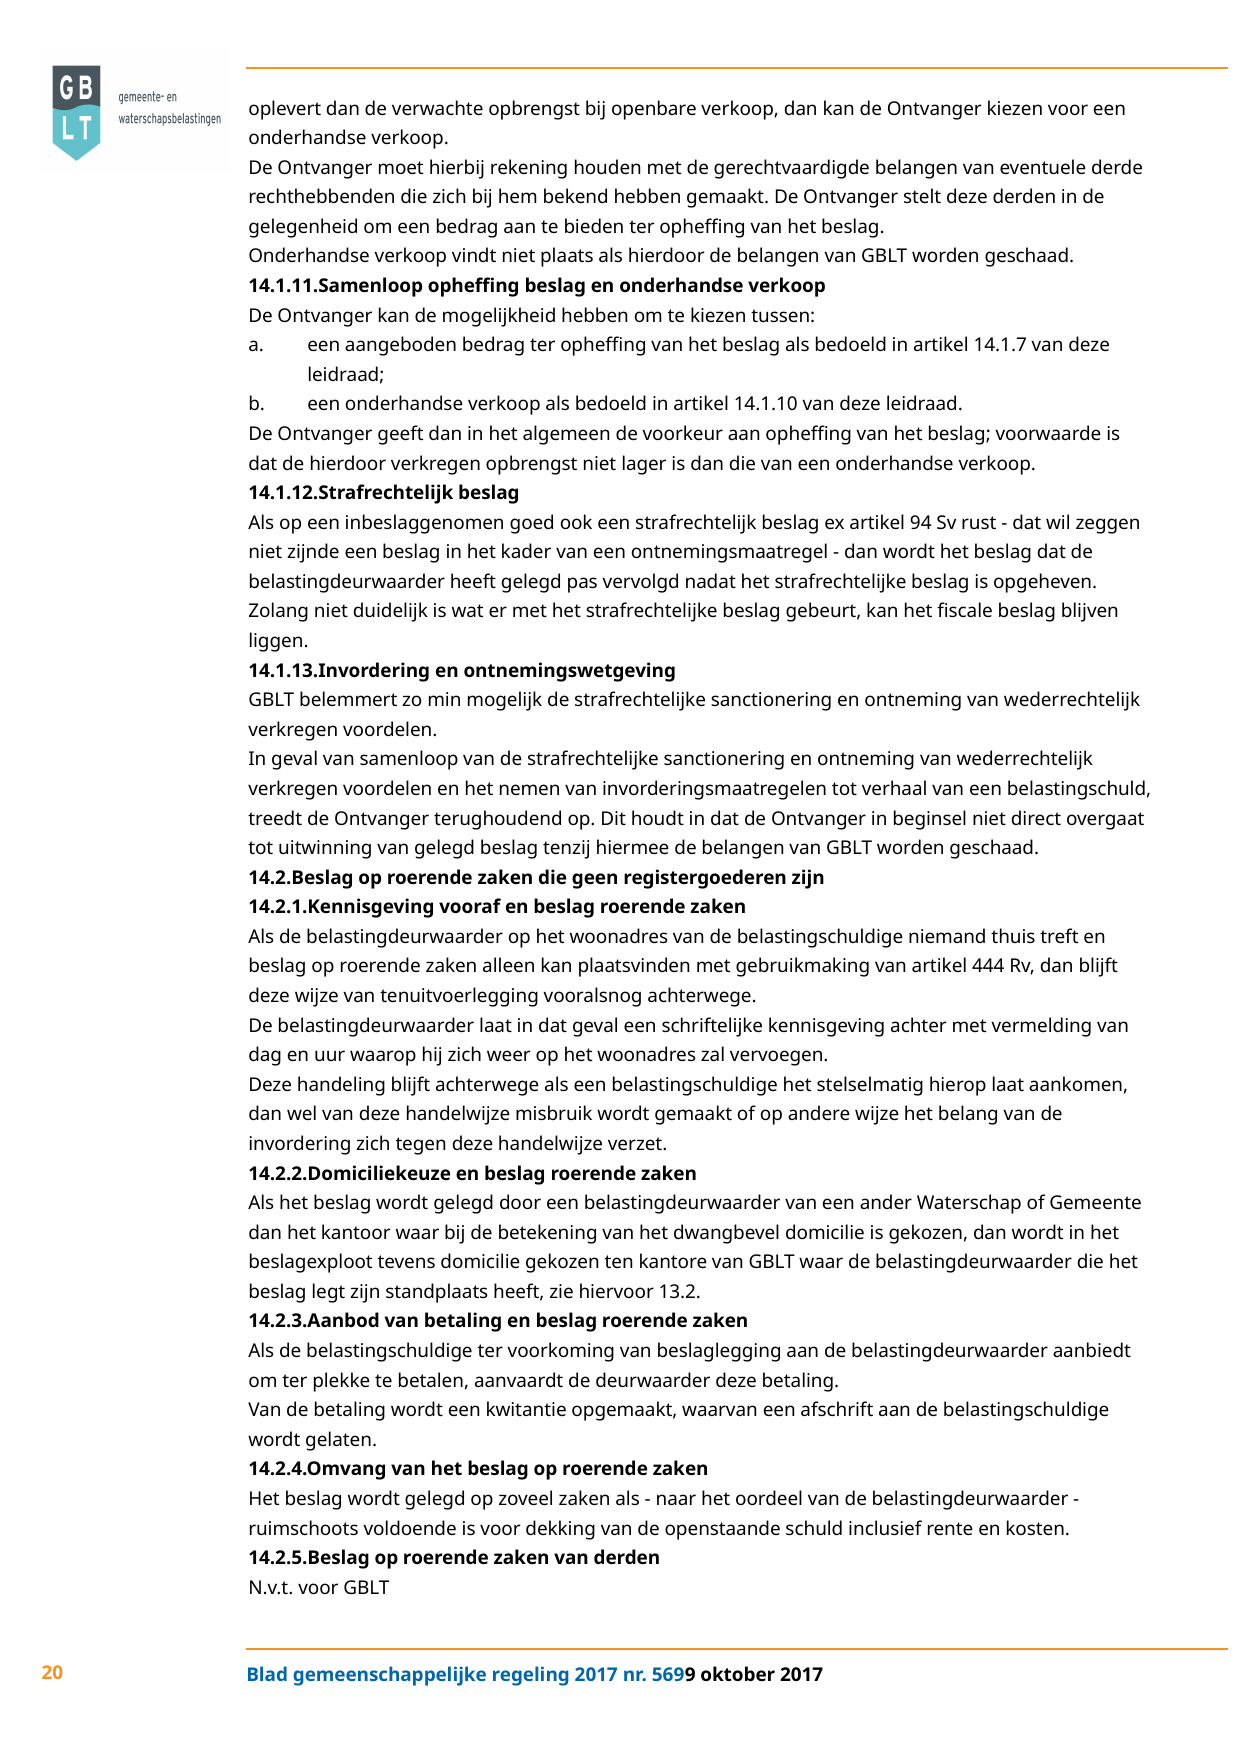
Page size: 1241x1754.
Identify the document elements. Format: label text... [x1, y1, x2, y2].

text Als de belastingdeurwaarder op het woonadres van de belastingschuldige niemand thuis treft en beslag op roerende zaken alleen kan plaatsvinden met gebruikmaking van artikel 444 Rv, dan blijft deze wijze van tenuitvoerlegging vooralsnog achterwege. [248, 923, 1152, 1008]
text Onderhandse verkoop vindt niet plaats als hierdoor de belangen van GBLT worden geschaad. [248, 243, 1152, 268]
text Als de belastingschuldige ter voorkoming van beslaglegging aan de belastingdeurwaarder aanbiedt om ter plekke te betalen, aanvaardt de deurwaarder deze betaling. [248, 1337, 1152, 1393]
text In geval van samenloop van de strafrechtelijke sanctionering en ontneming van wederrechtelijk verkregen voordelen en het nemen van invorderingsmaatregelen tot verhaal van een belastingschuld, treedt de Ontvanger terughoudend op. Dit houdt in dat de Ontvanger in beginsel niet direct overgaat tot uitwinning van gelegd beslag tenzij hiermee de belangen van GBLT worden geschaad. [248, 746, 1152, 860]
text De Ontvanger kan de mogelijkheid hebben om te kiezen tussen: [248, 302, 1152, 328]
text 14.2.4.Omvang van het beslag op roerende zaken [248, 1456, 1152, 1481]
text 14.2.2.Domiciliekeuze en beslag roerende zaken [248, 1160, 1152, 1186]
text oplevert dan de verwachte opbrengst bij openbare verkoop, dan kan de Ontvanger kiezen voor een onderhandse verkoop. [248, 95, 1152, 150]
text De Ontvanger geeft dan in het algemeen de voorkeur aan opheffing van het beslag; voorwaarde is dat de hierdoor verkregen opbrengst niet lager is dan die van een onderhandse verkoop. [248, 420, 1152, 476]
text N.v.t. voor GBLT [248, 1574, 1152, 1600]
text Als het beslag wordt gelegd door een belastingdeurwaarder van een ander Waterschap of Gemeente dan het kantoor waar bij de betekening van het dwangbevel domicilie is gekozen, dan wordt in het beslagexploot tevens domicilie gekozen ten kantore van GBLT waar de belastingdeurwaarder die het beslag legt zijn standplaats heeft, zie hiervoor 13.2. [248, 1189, 1152, 1304]
list een onderhandse verkoop als bedoeld in artikel 14.1.10 van deze leidraad. [248, 391, 1152, 416]
text Zolang niet duidelijk is wat er met het strafrechtelijke beslag gebeurt, kan het fiscale beslag blijven liggen. [248, 598, 1152, 653]
text De belastingdeurwaarder laat in dat geval een schriftelijke kennisgeving achter met vermelding van dag en uur waarop hij zich weer op het woonadres zal vervoegen. [248, 1012, 1152, 1067]
text 14.1.12.Strafrechtelijk beslag [248, 479, 1152, 505]
text 14.2.1.Kennisgeving vooraf en beslag roerende zaken [248, 893, 1152, 919]
text 14.2.3.Aanbod van betaling en beslag roerende zaken [248, 1308, 1152, 1333]
picture [41, 47, 231, 172]
text Deze handeling blijft achterwege als een belastingschuldige het stelselmatig hierop laat aankomen, dan wel van deze handelwijze misbruik wordt gemaakt of op andere wijze het belang van de invordering zich tegen deze handelwijze verzet. [248, 1071, 1152, 1156]
text 14.2.5.Beslag op roerende zaken van derden [248, 1544, 1152, 1570]
text De Ontvanger moet hierbij rekening houden met de gerechtvaardigde belangen van eventuele derde rechthebbenden die zich bij hem bekend hebben gemaakt. De Ontvanger stelt deze derden in de gelegenheid om een bedrag aan te bieden ter opheffing van het beslag. [248, 154, 1152, 239]
list een aangeboden bedrag ter opheffing van het beslag als bedoeld in artikel 14.1.7 van deze leidraad; [248, 331, 1152, 387]
text 14.2.Beslag op roerende zaken die geen registergoederen zijn [248, 864, 1152, 890]
text Als op een inbeslaggenomen goed ook een strafrechtelijk beslag ex artikel 94 Sv rust - dat wil zeggen niet zijnde een beslag in het kader van een ontnemingsmaatregel - dan wordt het beslag dat de belastingdeurwaarder heeft gelegd pas vervolgd nadat het strafrechtelijke beslag is opgeheven. [248, 509, 1152, 594]
text 14.1.11.Samenloop opheffing beslag en onderhandse verkoop [248, 272, 1152, 298]
text Van de betaling wordt een kwitantie opgemaakt, waarvan een afschrift aan de belastingschuldige wordt gelaten. [248, 1396, 1152, 1452]
text GBLT belemmert zo min mogelijk de strafrechtelijke sanctionering en ontneming van wederrechtelijk verkregen voordelen. [248, 686, 1152, 742]
text Het beslag wordt gelegd op zoveel zaken als - naar het oordeel van de belastingdeurwaarder - ruimschoots voldoende is voor dekking van de openstaande schuld inclusief rente en kosten. [248, 1485, 1152, 1541]
text 14.1.13.Invordering en ontnemingswetgeving [248, 657, 1152, 683]
